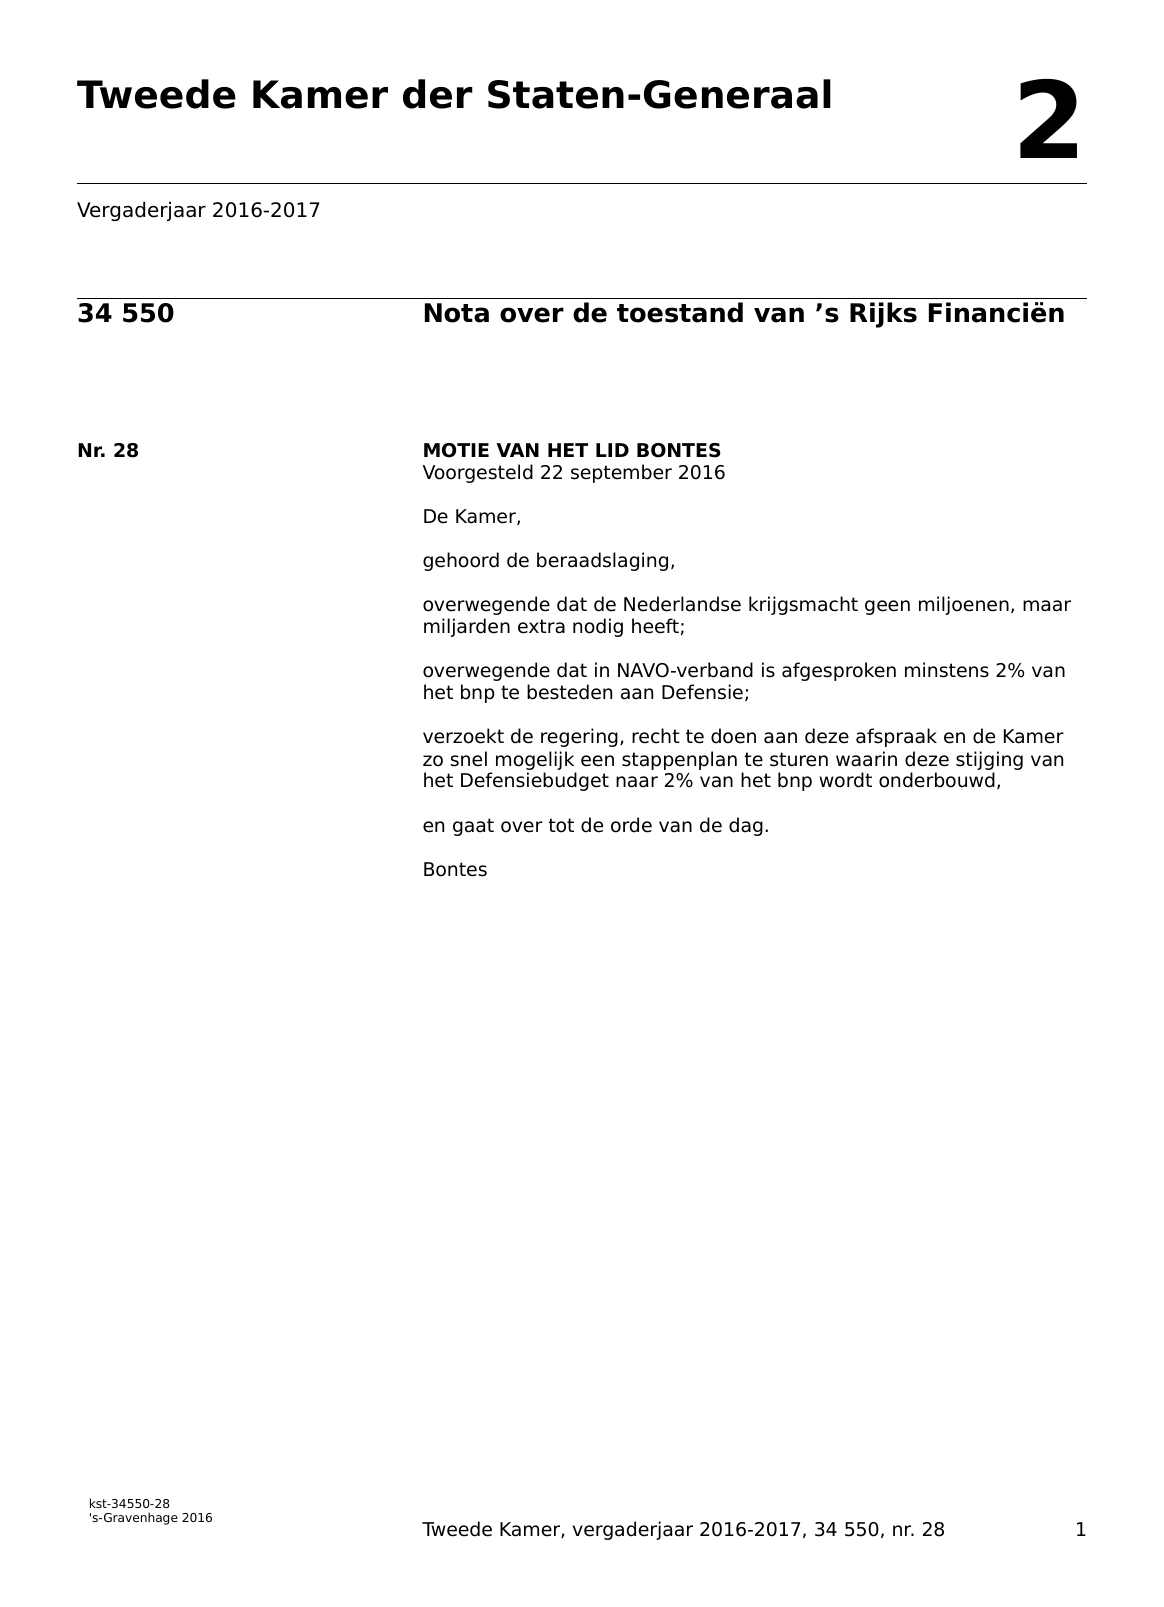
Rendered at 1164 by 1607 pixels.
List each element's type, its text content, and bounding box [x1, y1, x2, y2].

table_cell Vergaderjaar 2016-2017 [77, 184, 1087, 298]
text Voorgesteld 22 september 2016 [422, 462, 1087, 484]
subtitle Nr. 28 MOTIE VAN HET LID BONTES [77, 440, 1087, 462]
text overwegende dat de Nederlandse krijgsmacht geen miljoenen, maar miljarden extra nodig heeft; [422, 594, 1087, 638]
table_header Tweede Kamer der Staten-Generaal [77, 59, 886, 183]
text De Kamer, [422, 506, 1087, 528]
text en gaat over tot de orde van de dag. [422, 814, 1087, 837]
text verzoekt de regering, recht te doen aan deze afspraak en de Kamer zo snel mogelijk een stappenplan te sturen waarin deze stijging van het Defensiebudget naar 2% van het bnp wordt onderbouwd, [422, 726, 1087, 792]
subtitle 34 550 Nota over de toestand van ’s Rijks Financiën [77, 299, 1087, 329]
text kst-34550-28 [88, 1497, 323, 1511]
text Bontes [422, 859, 1087, 881]
text overwegende dat in NAVO-verband is afgesproken minstens 2% van het bnp te besteden aan Defensie; [422, 660, 1087, 704]
text gehoord de beraadslaging, [422, 550, 1087, 572]
table_header 2 [886, 59, 1087, 183]
text 's-Gravenhage 2016 [88, 1511, 323, 1525]
